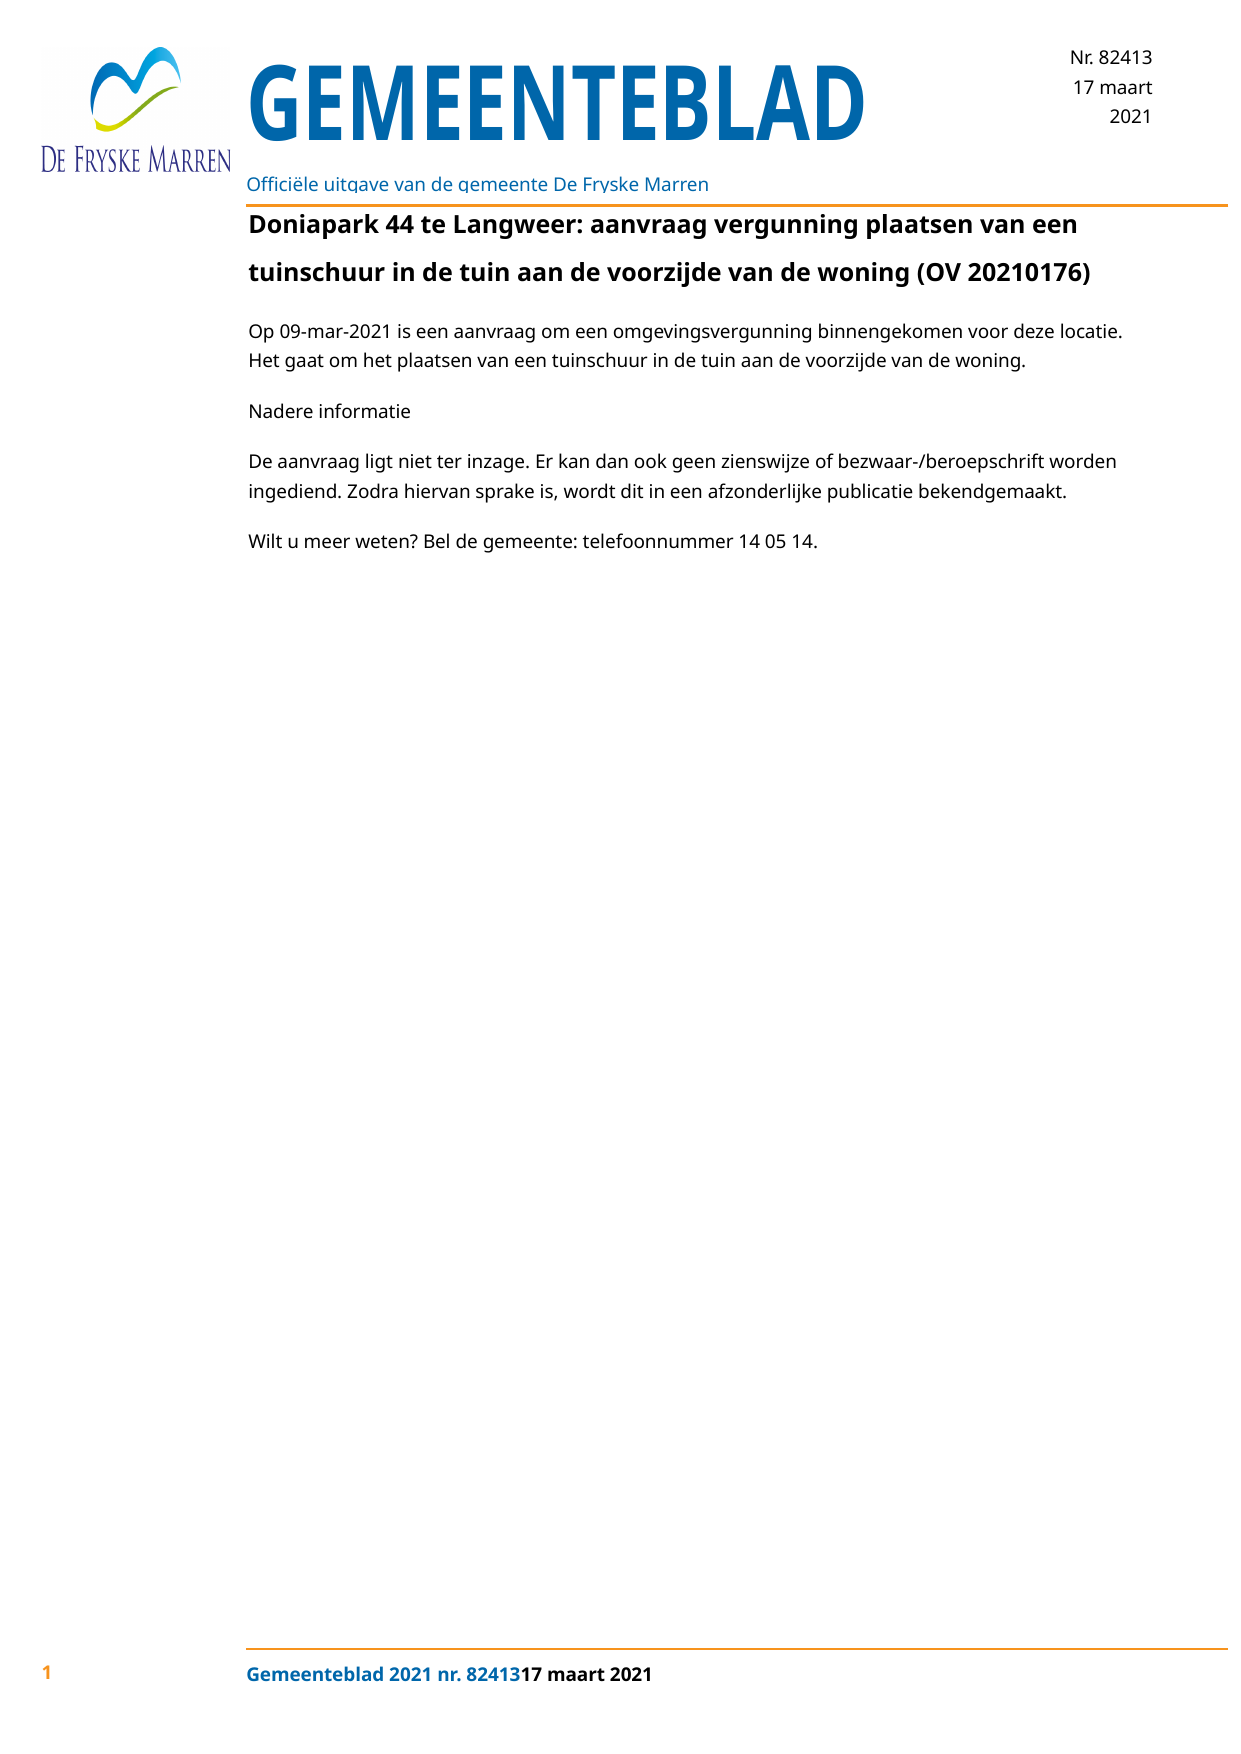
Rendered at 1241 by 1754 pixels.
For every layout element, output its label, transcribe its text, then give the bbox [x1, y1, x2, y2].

text Wilt u meer weten? Bel de gemeente: telefoonnummer 14 05 14. [248, 528, 1152, 554]
text Nadere informatie [248, 398, 1152, 424]
text Op 09-mar-2021 is een aanvraag om een omgevingsvergunning binnengekomen voor deze locatie. Het gaat om het plaatsen van een tuinschuur in de tuin aan de voorzijde van de woning. [248, 318, 1152, 373]
text De aanvraag ligt niet ter inzage. Er kan dan ook geen zienswijze of bezwaar-/beroepschrift worden ingediend. Zodra hiervan sprake is, wordt dit in een afzonderlijke publicatie bekendgemaakt. [248, 448, 1152, 504]
text Doniapark 44 te Langweer: aanvraag vergunning plaatsen van een tuinschuur in de tuin aan de voorzijde van de woning (OV 20210176) [248, 207, 1152, 288]
picture [41, 47, 231, 172]
